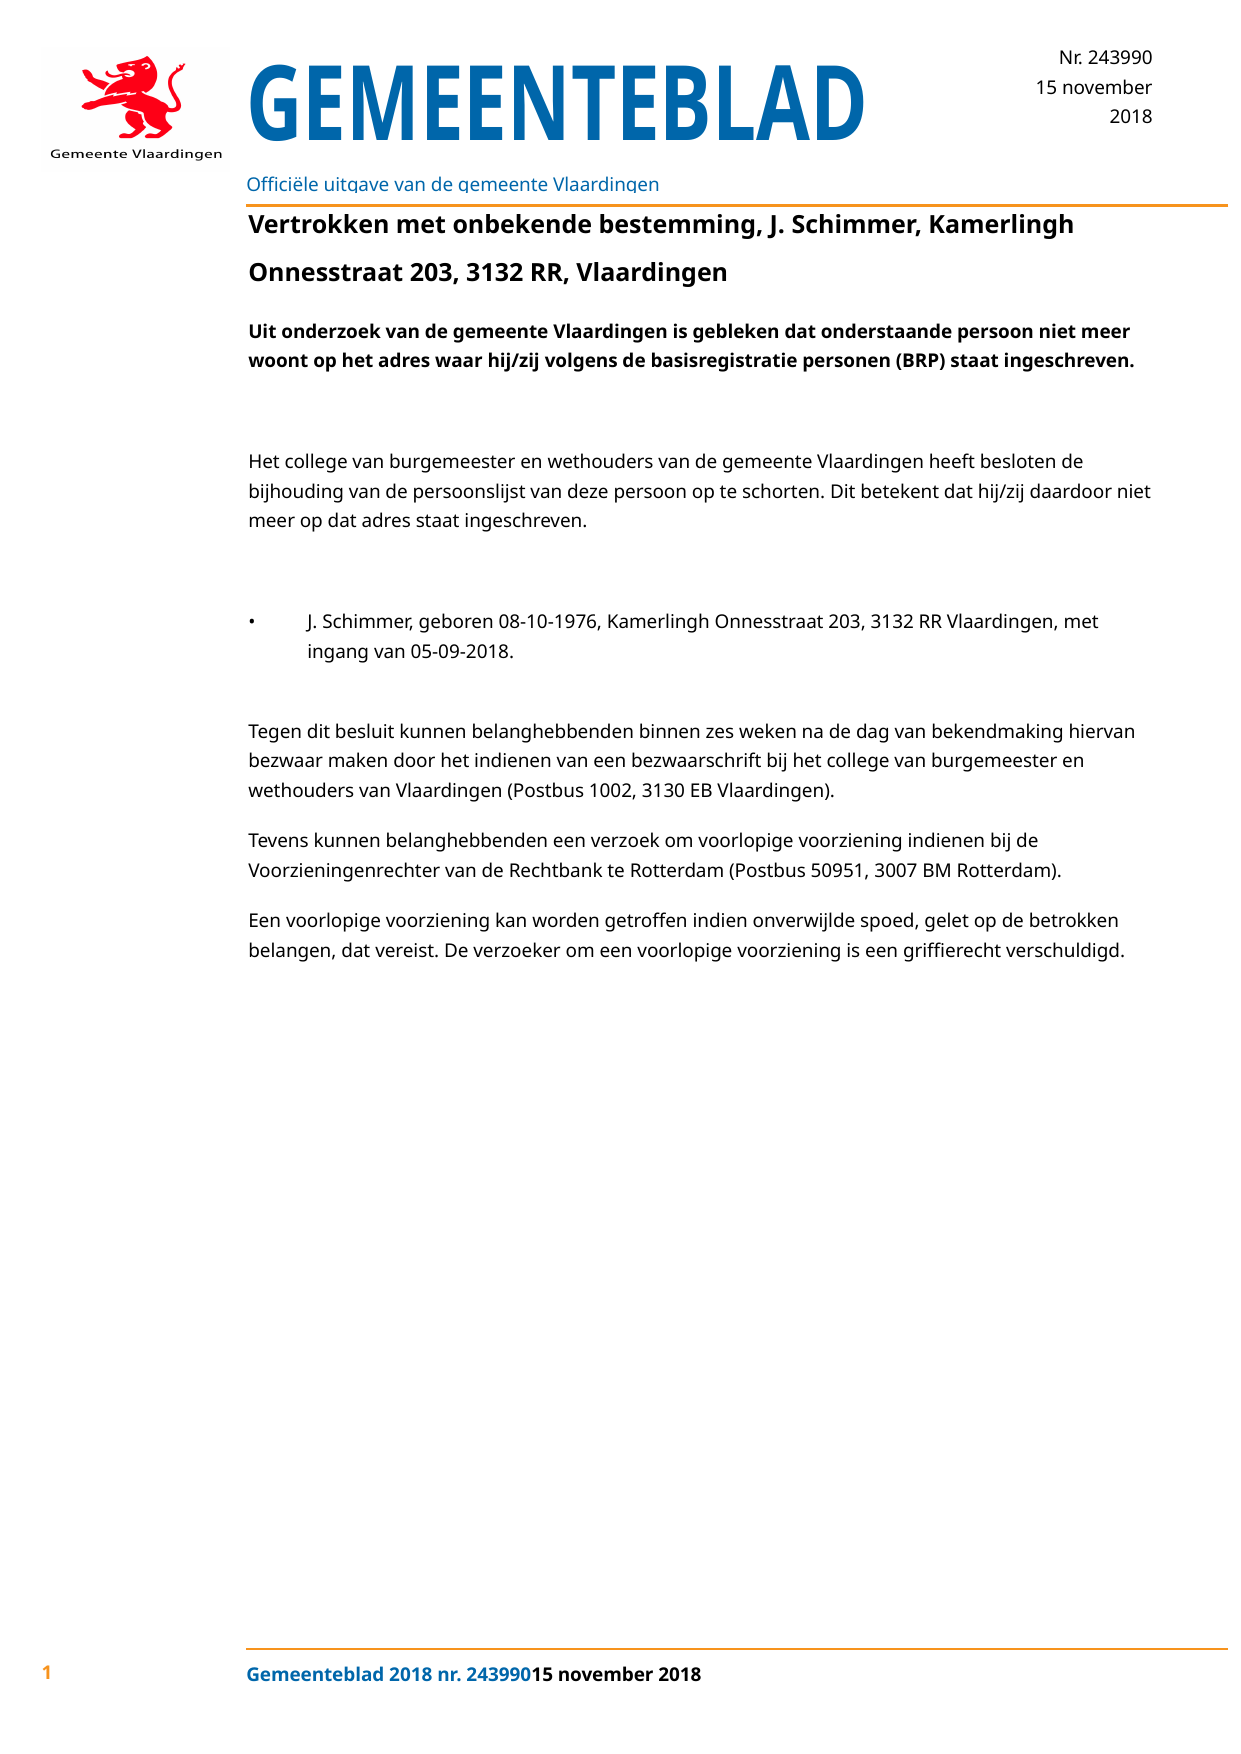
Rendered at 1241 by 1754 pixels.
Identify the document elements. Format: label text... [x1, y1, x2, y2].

picture [41, 47, 231, 172]
text Tevens kunnen belanghebbenden een verzoek om voorlopige voorziening indienen bij de Voorzieningenrechter van de Rechtbank te Rotterdam (Postbus 50951, 3007 BM Rotterdam). [248, 827, 1152, 883]
text Vertrokken met onbekende bestemming, J. Schimmer, Kamerlingh Onnesstraat 203, 3132 RR, Vlaardingen [248, 207, 1152, 288]
text Een voorlopige voorziening kan worden getroffen indien onverwijlde spoed, gelet op de betrokken belangen, dat vereist. De verzoeker om een voorlopige voorziening is een griffierecht verschuldigd. [248, 907, 1152, 963]
text Uit onderzoek van de gemeente Vlaardingen is gebleken dat onderstaande persoon niet meer woont op het adres waar hij/zij volgens de basisregistratie personen (BRP) staat ingeschreven. [248, 318, 1152, 373]
text Het college van burgemeester en wethouders van de gemeente Vlaardingen heeft besloten de bijhouding van de persoonslijst van deze persoon op te schorten. Dit betekent dat hij/zij daardoor niet meer op dat adres staat ingeschreven. [248, 448, 1152, 533]
text Tegen dit besluit kunnen belanghebbenden binnen zes weken na de dag van bekendmaking hiervan bezwaar maken door het indienen van een bezwaarschrift bij het college van burgemeester en wethouders van Vlaardingen (Postbus 1002, 3130 EB Vlaardingen). [248, 718, 1152, 803]
list J. Schimmer, geboren 08-10-1976, Kamerlingh Onnesstraat 203, 3132 RR Vlaardingen, met ingang van 05-09-2018. [248, 608, 1152, 664]
